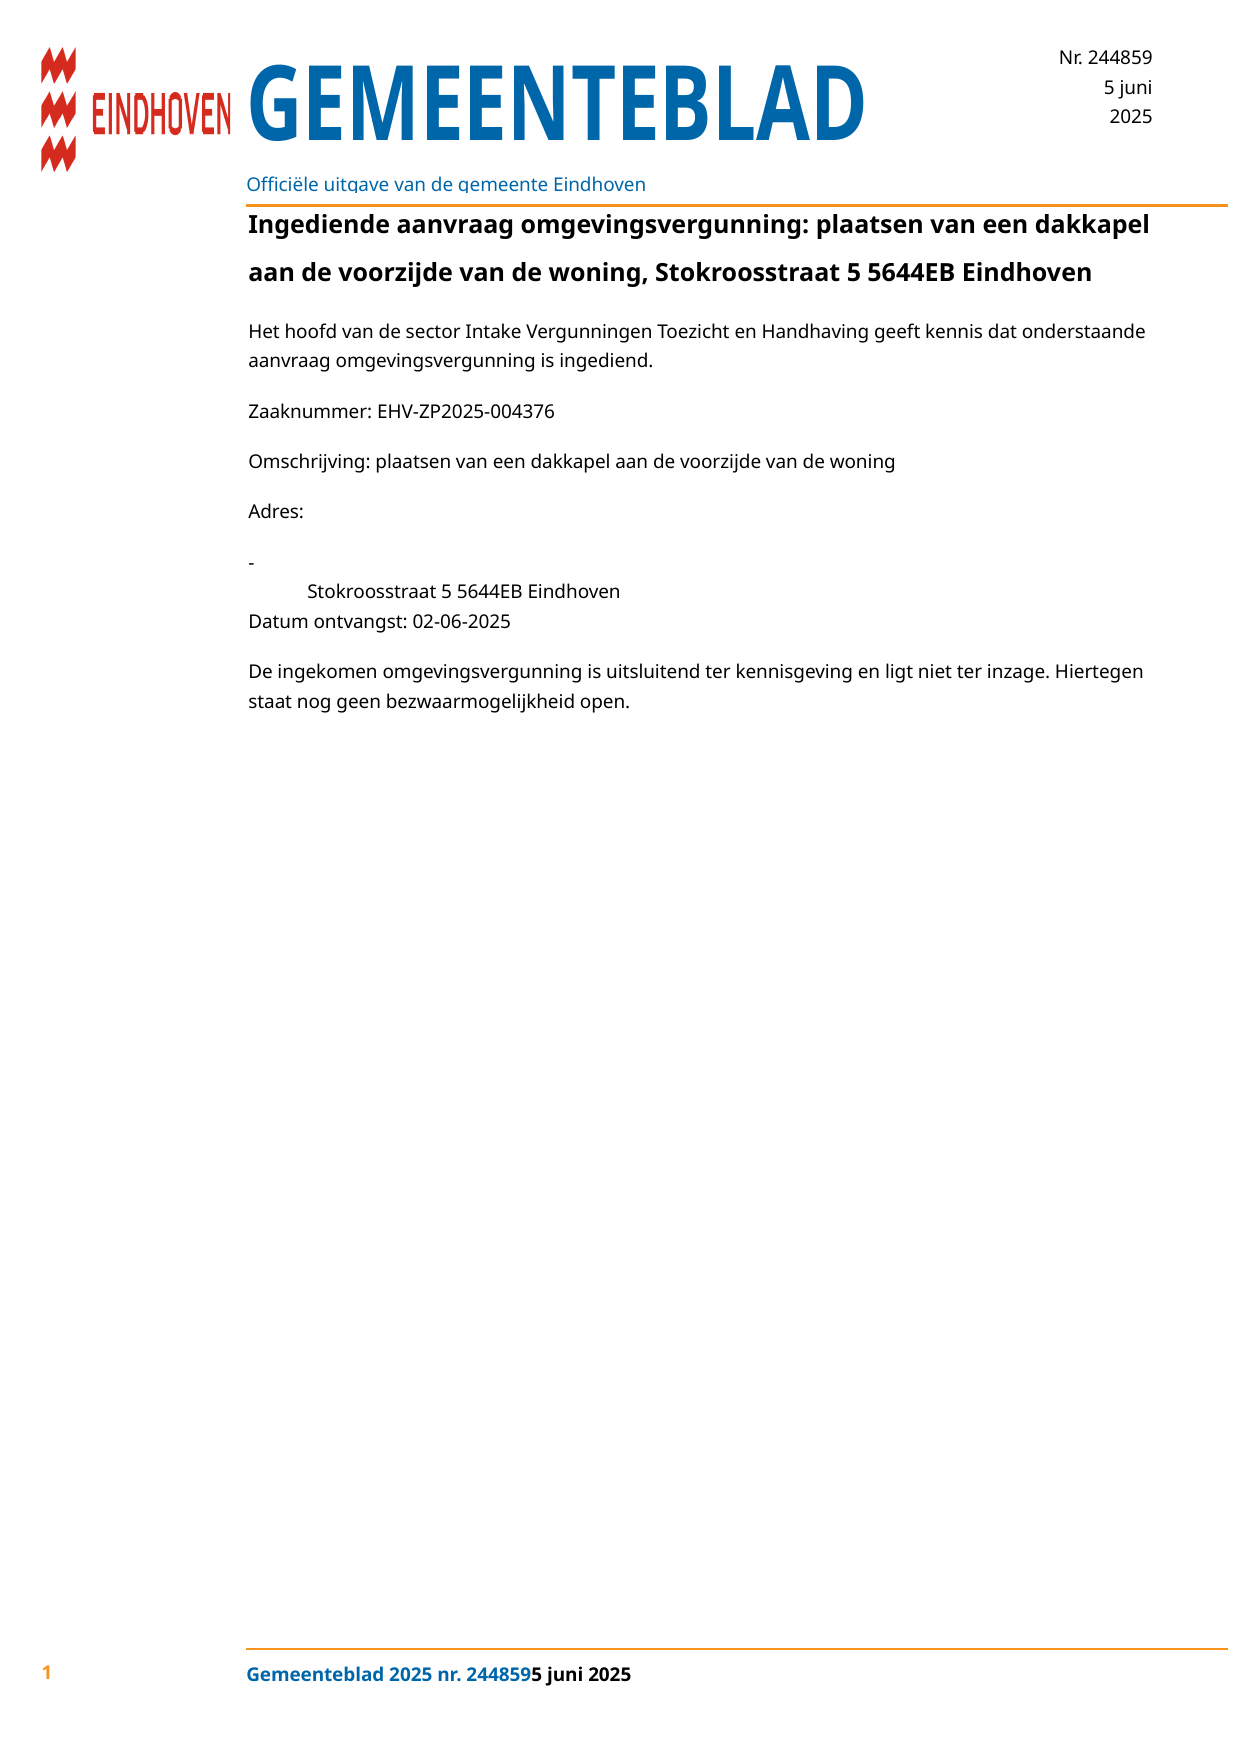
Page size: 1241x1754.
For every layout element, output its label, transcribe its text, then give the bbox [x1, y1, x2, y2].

text Adres: [248, 499, 1152, 524]
text Datum ontvangst: 02-06-2025 [248, 608, 1152, 634]
text Ingediende aanvraag omgevingsvergunning: plaatsen van een dakkapel aan de voorzijde van de woning, Stokroosstraat 5 5644EB Eindhoven [248, 207, 1152, 288]
text Zaaknummer: EHV-ZP2025-004376 [248, 398, 1152, 424]
text Het hoofd van de sector Intake Vergunningen Toezicht en Handhaving geeft kennis dat onderstaande aanvraag omgevingsvergunning is ingediend. [248, 318, 1152, 373]
picture [41, 47, 231, 172]
list Stokroosstraat 5 5644EB Eindhoven [248, 579, 1152, 604]
text Omschrijving: plaatsen van een dakkapel aan de voorzijde van de woning [248, 448, 1152, 474]
text De ingekomen omgevingsvergunning is uitsluitend ter kennisgeving en ligt niet ter inzage. Hiertegen staat nog geen bezwaarmogelijkheid open. [248, 659, 1152, 714]
